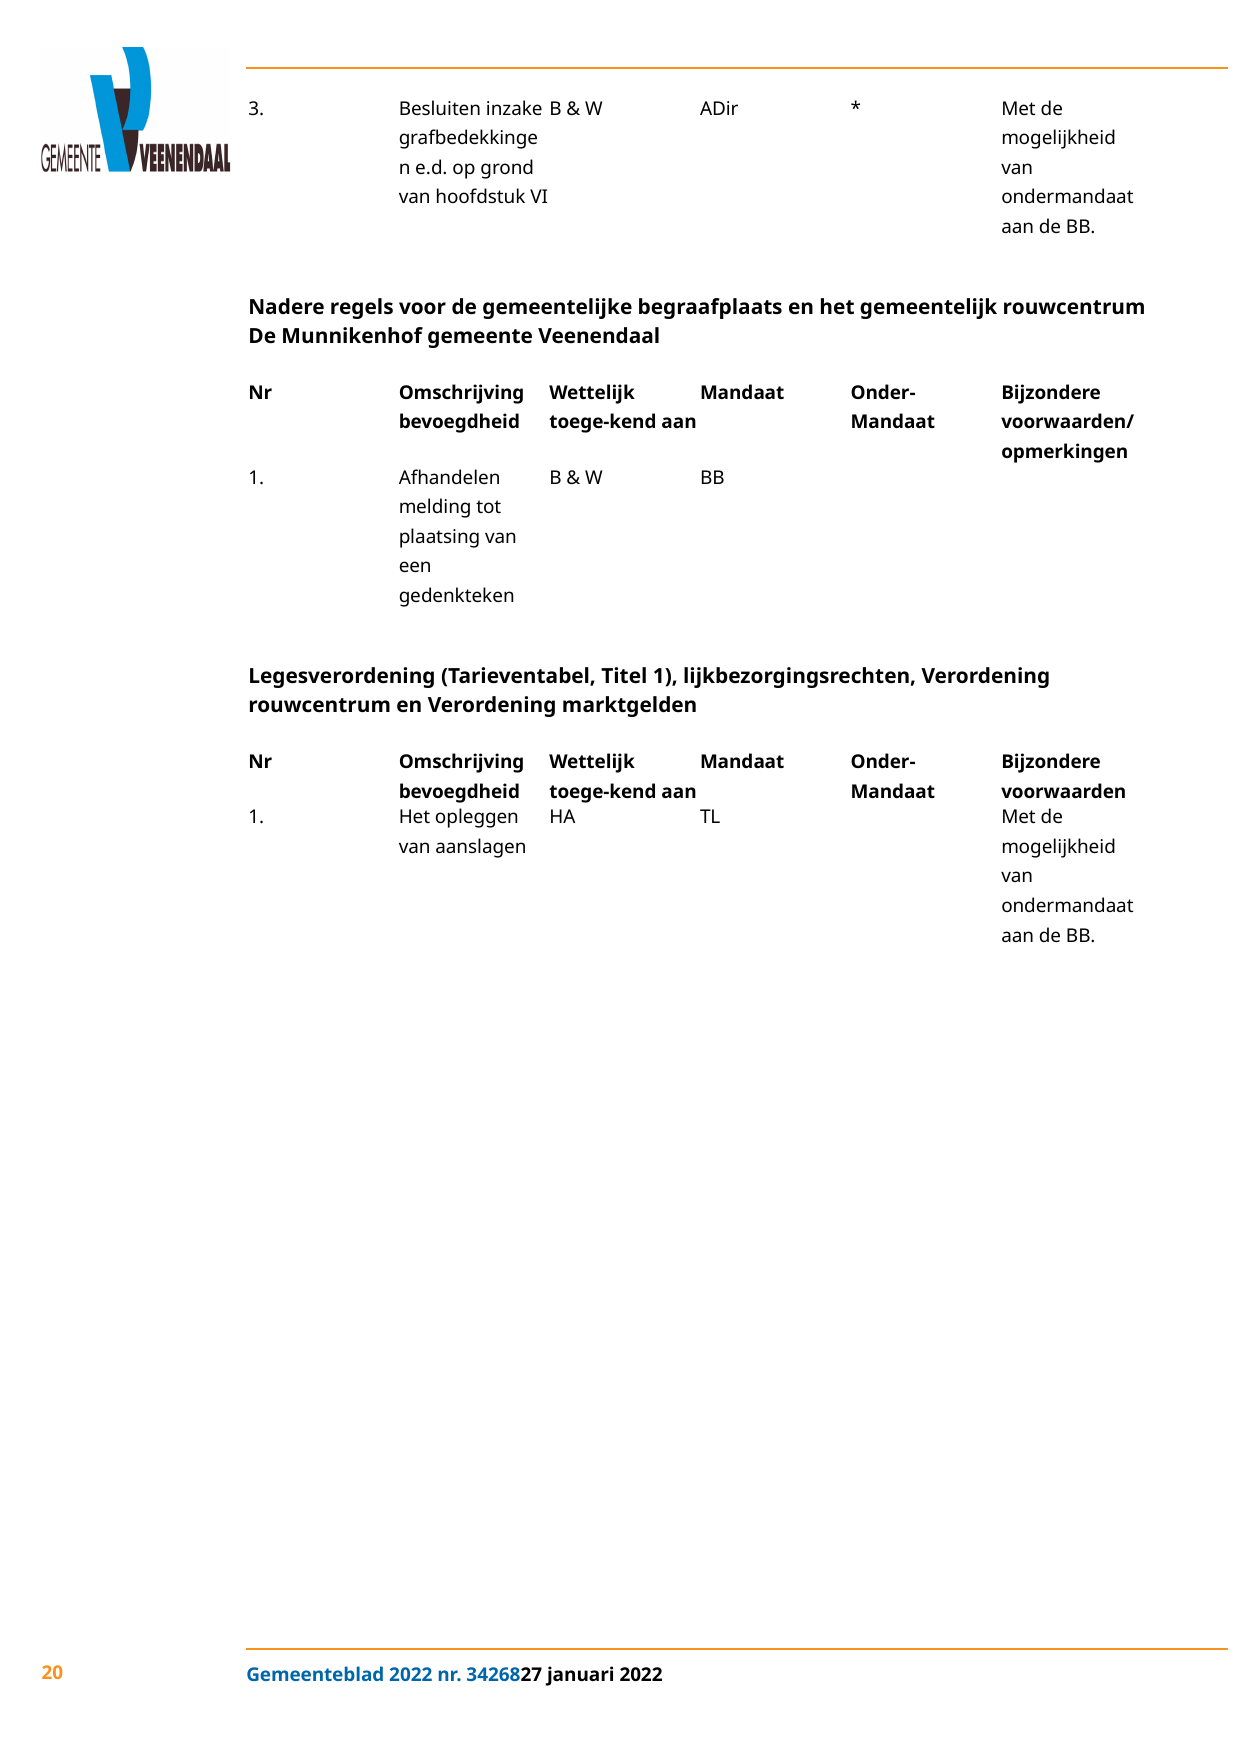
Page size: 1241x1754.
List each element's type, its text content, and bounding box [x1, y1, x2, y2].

text Nadere regels voor de gemeentelijke begraafplaats en het gemeentelijk rouwcentrum De Munnikenhof gemeente Veenendaal [248, 292, 1152, 349]
table_cell 1. [248, 464, 398, 608]
table_header Omschrijving bevoegdheid [399, 748, 549, 803]
table_cell Afhandelen melding tot plaatsing van een gedenkteken [399, 464, 549, 608]
table_cell Met de mogelijkheid van ondermandaat aan de BB. [1001, 95, 1152, 239]
table_header Onder- Mandaat [850, 748, 1001, 803]
table_header Wettelijk toege-kend aan [549, 379, 700, 464]
text Legesverordening (Tarieventabel, Titel 1), lijkbezorgingsrechten, Verordening rouwcentrum en Verordening marktgelden [248, 662, 1152, 718]
table_header Mandaat [700, 379, 850, 464]
table_cell BB [700, 464, 850, 608]
table_header Bijzondere voorwaarden/ opmerkingen [1001, 379, 1152, 464]
table_cell B & W [549, 464, 700, 608]
table_cell [1001, 464, 1152, 608]
table_cell Het opleggen van aanslagen [399, 804, 549, 948]
table_header Bijzondere voorwaarden [1001, 748, 1152, 803]
table_cell [850, 804, 1001, 948]
table_cell [850, 464, 1001, 608]
table_cell B & W [549, 95, 700, 239]
table_header Onder- Mandaat [850, 379, 1001, 464]
table_cell 3. [248, 95, 398, 239]
table_header Wettelijk toege-kend aan [549, 748, 700, 803]
table_cell * [850, 95, 1001, 239]
table_header Omschrijving bevoegdheid [399, 379, 549, 464]
table_cell Met de mogelijkheid van ondermandaat aan de BB. [1001, 804, 1152, 948]
table_cell Besluiten inzake grafbedekkingen e.d. op grond van hoofdstuk VI [399, 95, 549, 239]
table_header Nr [248, 748, 398, 803]
picture [41, 47, 130, 172]
table_cell 1. [248, 804, 398, 948]
table_cell TL [700, 804, 850, 948]
picture [123, 47, 231, 172]
table_header Mandaat [700, 748, 850, 803]
table_cell ADir [700, 95, 850, 239]
table_cell HA [549, 804, 700, 948]
table_header Nr [248, 379, 398, 464]
